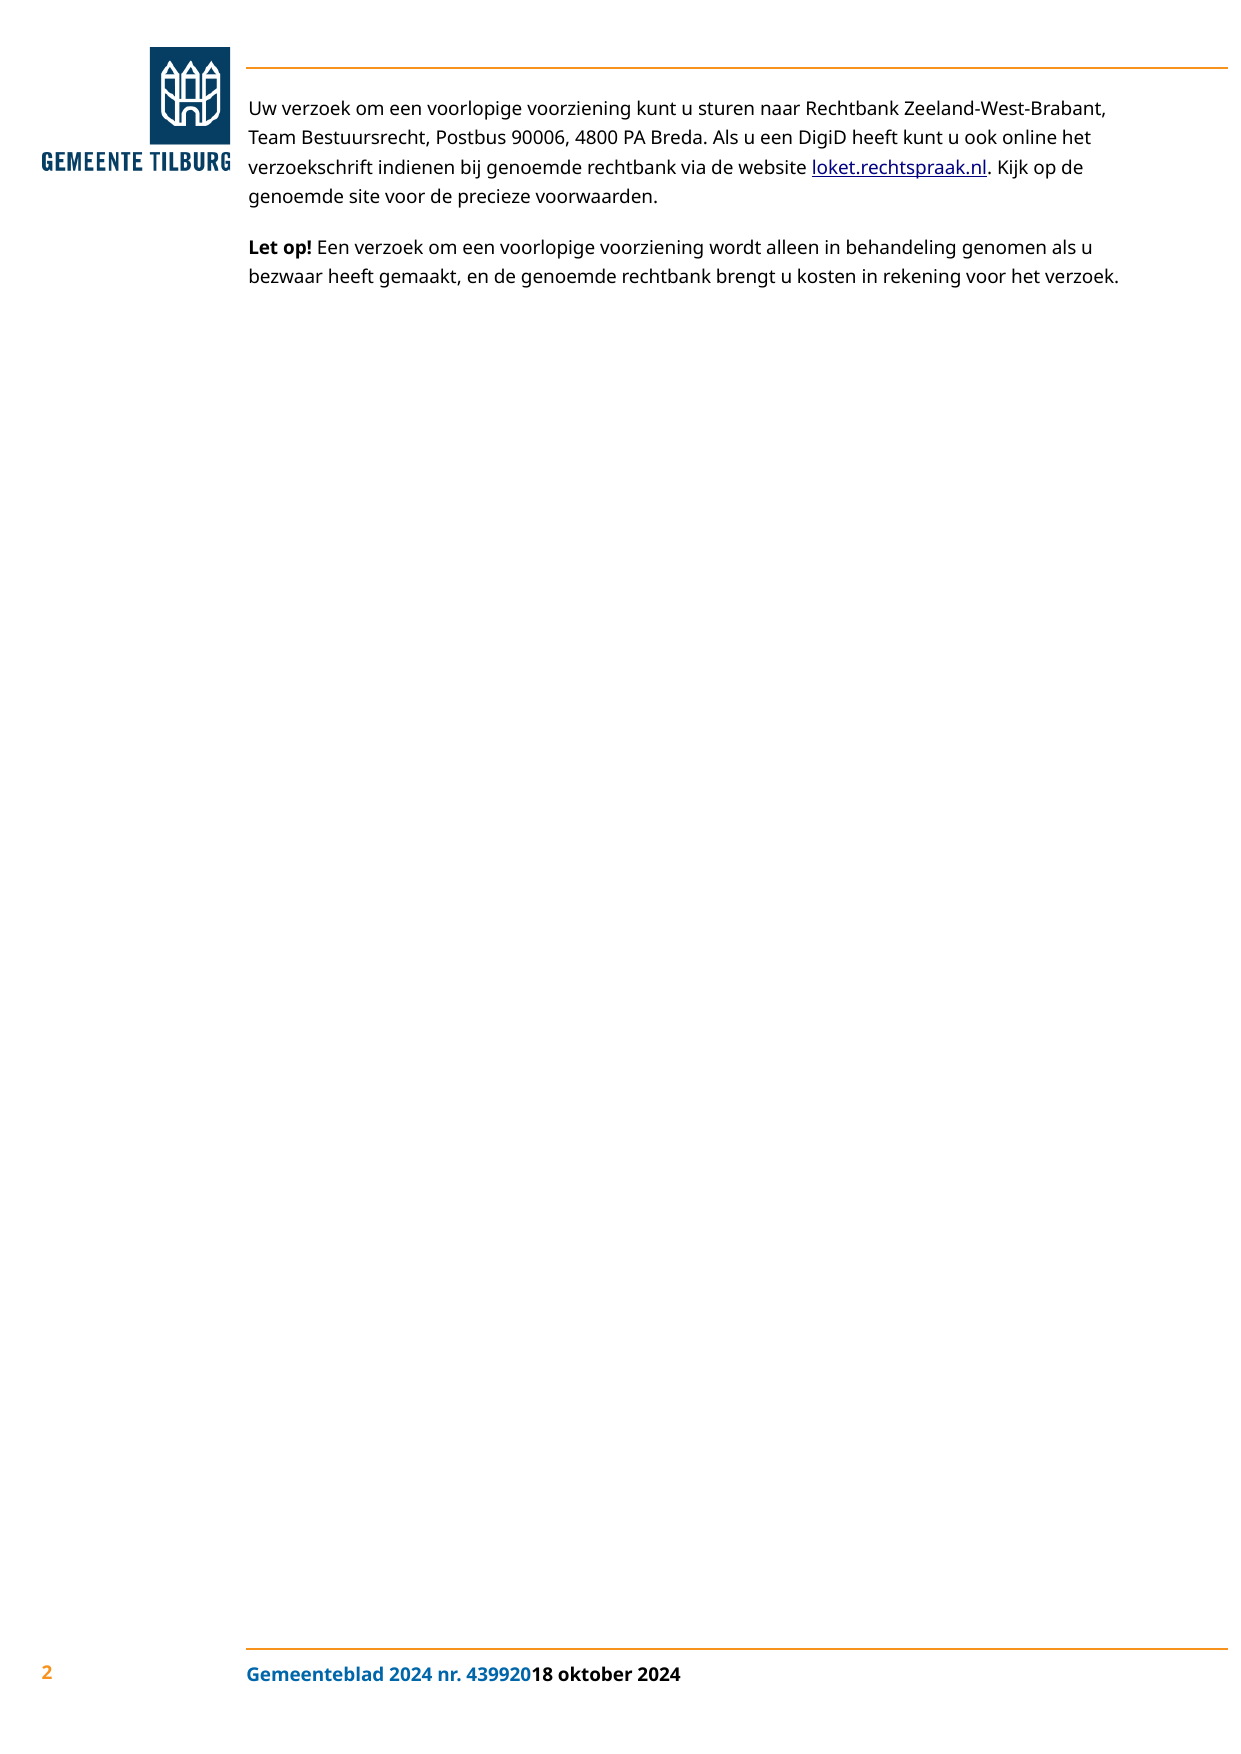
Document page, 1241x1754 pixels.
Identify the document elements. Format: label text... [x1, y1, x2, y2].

text Let op! Een verzoek om een voorlopige voorziening wordt alleen in behandeling genomen als u bezwaar heeft gemaakt, en de genoemde rechtbank brengt u kosten in rekening voor het verzoek. [248, 234, 1152, 289]
text Uw verzoek om een voorlopige voorziening kunt u sturen naar Rechtbank Zeeland-West-Brabant, Team Bestuursrecht, Postbus 90006, 4800 PA Breda. Als u een DigiD heeft kunt u ook online het verzoekschrift indienen bij genoemde rechtbank via de website loket.rechtspraak.nl. Kijk op de genoemde site voor de precieze voorwaarden. [248, 95, 1152, 209]
picture [41, 47, 231, 172]
